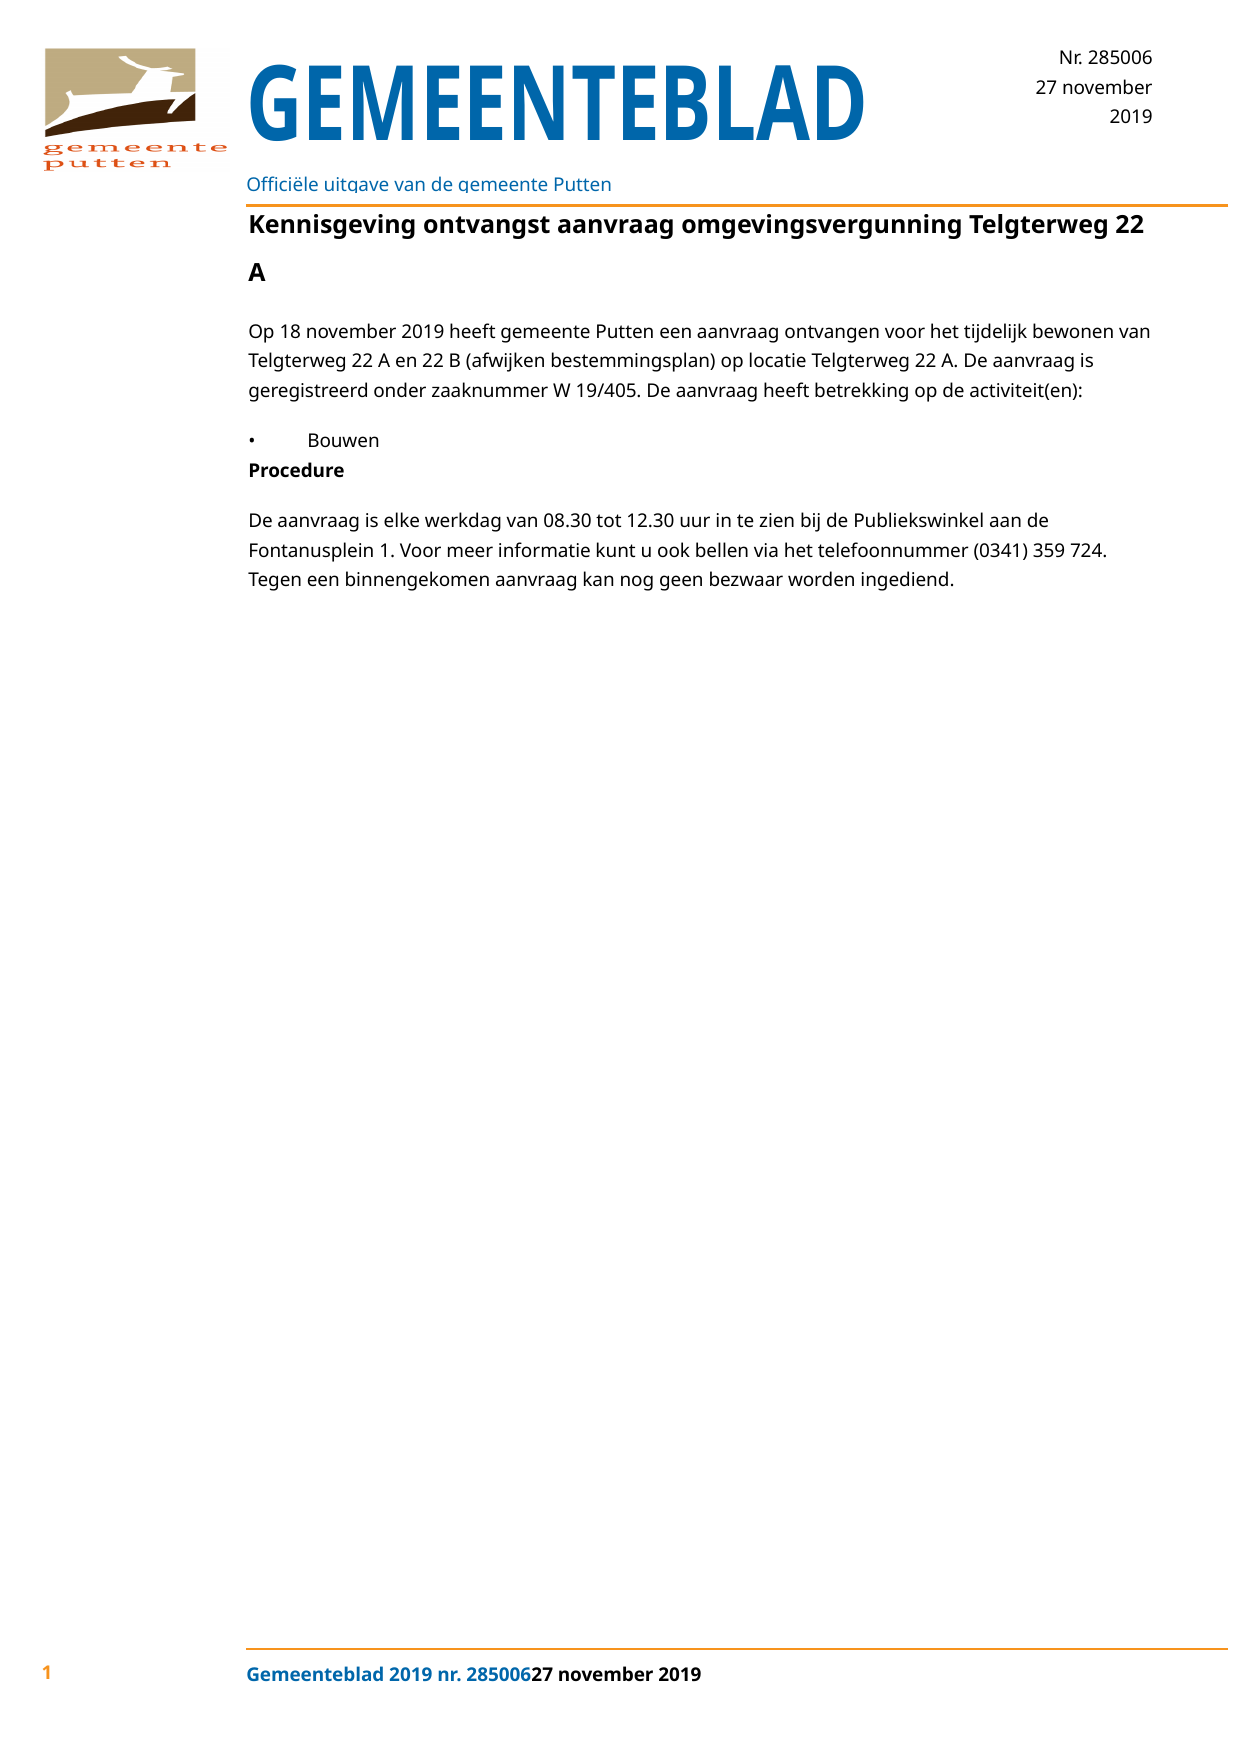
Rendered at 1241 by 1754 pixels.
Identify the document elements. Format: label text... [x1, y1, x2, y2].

text De aanvraag is elke werkdag van 08.30 tot 12.30 uur in te zien bij de Publiekswinkel aan de Fontanusplein 1. Voor meer informatie kunt u ook bellen via het telefoonnummer (0341) 359 724. Tegen een binnengekomen aanvraag kan nog geen bezwaar worden ingediend. [248, 507, 1152, 592]
list Bouwen [248, 427, 1152, 453]
text Op 18 november 2019 heeft gemeente Putten een aanvraag ontvangen voor het tijdelijk bewonen van Telgterweg 22 A en 22 B (afwijken bestemmingsplan) op locatie Telgterweg 22 A. De aanvraag is geregistreerd onder zaaknummer W 19/405. De aanvraag heeft betrekking op de activiteit(en): [248, 318, 1152, 403]
text Kennisgeving ontvangst aanvraag omgevingsvergunning Telgterweg 22 A [248, 207, 1152, 288]
picture [41, 47, 231, 172]
text Procedure [248, 457, 1152, 483]
